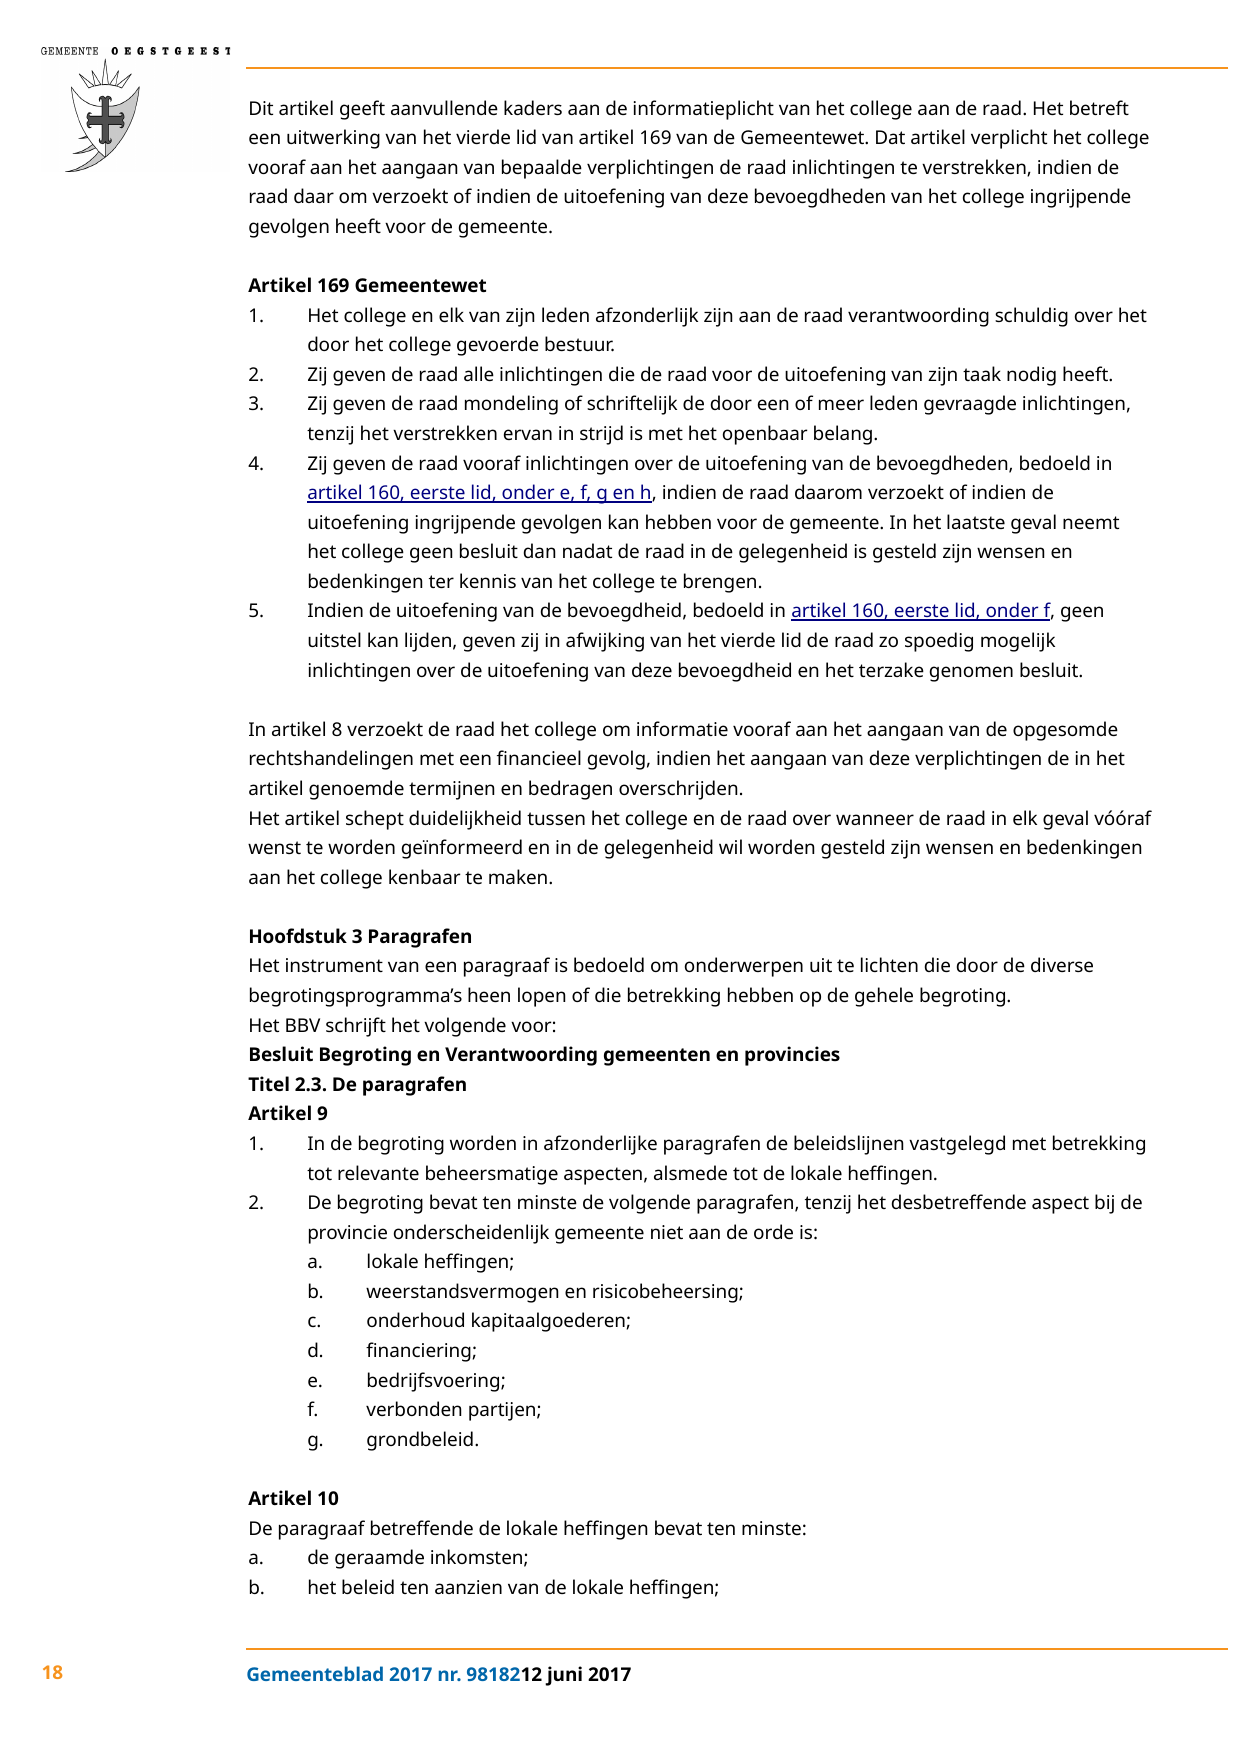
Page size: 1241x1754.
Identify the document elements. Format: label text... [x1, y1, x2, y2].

list weerstandsvermogen en risicobeheersing; [307, 1278, 1152, 1304]
list Het college en elk van zijn leden afzonderlijk zijn aan de raad verantwoording schuldig over het door het college gevoerde bestuur. [248, 302, 1152, 357]
text In artikel 8 verzoekt de raad het college om informatie vooraf aan het aangaan van de opgesomde rechtshandelingen met een financieel gevolg, indien het aangaan van deze verplichtingen de in het artikel genoemde termijnen en bedragen overschrijden. [248, 716, 1152, 801]
list Indien de uitoefening van de bevoegdheid, bedoeld in artikel 160, eerste lid, onder f, geen uitstel kan lijden, geven zij in afwijking van het vierde lid de raad zo spoedig mogelijk inlichtingen over de uitoefening van deze bevoegdheid en het terzake genomen besluit. [248, 598, 1152, 683]
text Dit artikel geeft aanvullende kaders aan de informatieplicht van het college aan de raad. Het betreft een uitwerking van het vierde lid van artikel 169 van de Gemeentewet. Dat artikel verplicht het college vooraf aan het aangaan van bepaalde verplichtingen de raad inlichtingen te verstrekken, indien de raad daar om verzoekt of indien de uitoefening van deze bevoegdheden van het college ingrijpende gevolgen heeft voor de gemeente. [248, 95, 1152, 239]
text Artikel 9 [248, 1101, 1152, 1126]
list het beleid ten aanzien van de lokale heffingen; [248, 1574, 1152, 1600]
list In de begroting worden in afzonderlijke paragrafen de beleidslijnen vastgelegd met betrekking tot relevante beheersmatige aspecten, alsmede tot de lokale heffingen. [248, 1130, 1152, 1186]
list grondbeleid. [307, 1426, 1152, 1452]
list Zij geven de raad vooraf inlichtingen over de uitoefening van de bevoegdheden, bedoeld in artikel 160, eerste lid, onder e, f, g en h, indien de raad daarom verzoekt of indien de uitoefening ingrijpende gevolgen kan hebben voor de gemeente. In het laatste geval neemt het college geen besluit dan nadat de raad in de gelegenheid is gesteld zijn wensen en bedenkingen ter kennis van het college te brengen. [248, 450, 1152, 594]
text Titel 2.3. De paragrafen [248, 1071, 1152, 1097]
list verbonden partijen; [307, 1396, 1152, 1422]
list de geraamde inkomsten; [248, 1544, 1152, 1570]
text De paragraaf betreffende de lokale heffingen bevat ten minste: [248, 1515, 1152, 1541]
picture [41, 47, 231, 172]
text Artikel 169 Gemeentewet [248, 272, 1152, 298]
text Het artikel schept duidelijkheid tussen het college en de raad over wanneer de raad in elk geval vóóraf wenst te worden geïnformeerd en in de gelegenheid wil worden gesteld zijn wensen en bedenkingen aan het college kenbaar te maken. [248, 805, 1152, 890]
list bedrijfsvoering; [307, 1367, 1152, 1393]
text Het instrument van een paragraaf is bedoeld om onderwerpen uit te lichten die door de diverse begrotingsprogramma’s heen lopen of die betrekking hebben op de gehele begroting. [248, 953, 1152, 1008]
list lokale heffingen; [307, 1248, 1152, 1274]
list Zij geven de raad alle inlichtingen die de raad voor de uitoefening van zijn taak nodig heeft. [248, 361, 1152, 387]
text Artikel 10 [248, 1485, 1152, 1511]
list Zij geven de raad mondeling of schriftelijk de door een of meer leden gevraagde inlichtingen, tenzij het verstrekken ervan in strijd is met het openbaar belang. [248, 391, 1152, 446]
list De begroting bevat ten minste de volgende paragrafen, tenzij het desbetreffende aspect bij de provincie onderscheidenlijk gemeente niet aan de orde is: [248, 1189, 1152, 1245]
text Het BBV schrijft het volgende voor: [248, 1012, 1152, 1038]
text Hoofdstuk 3 Paragrafen [248, 923, 1152, 949]
list financiering; [307, 1337, 1152, 1363]
list onderhoud kapitaalgoederen; [307, 1308, 1152, 1333]
text Besluit Begroting en Verantwoording gemeenten en provincies [248, 1041, 1152, 1067]
